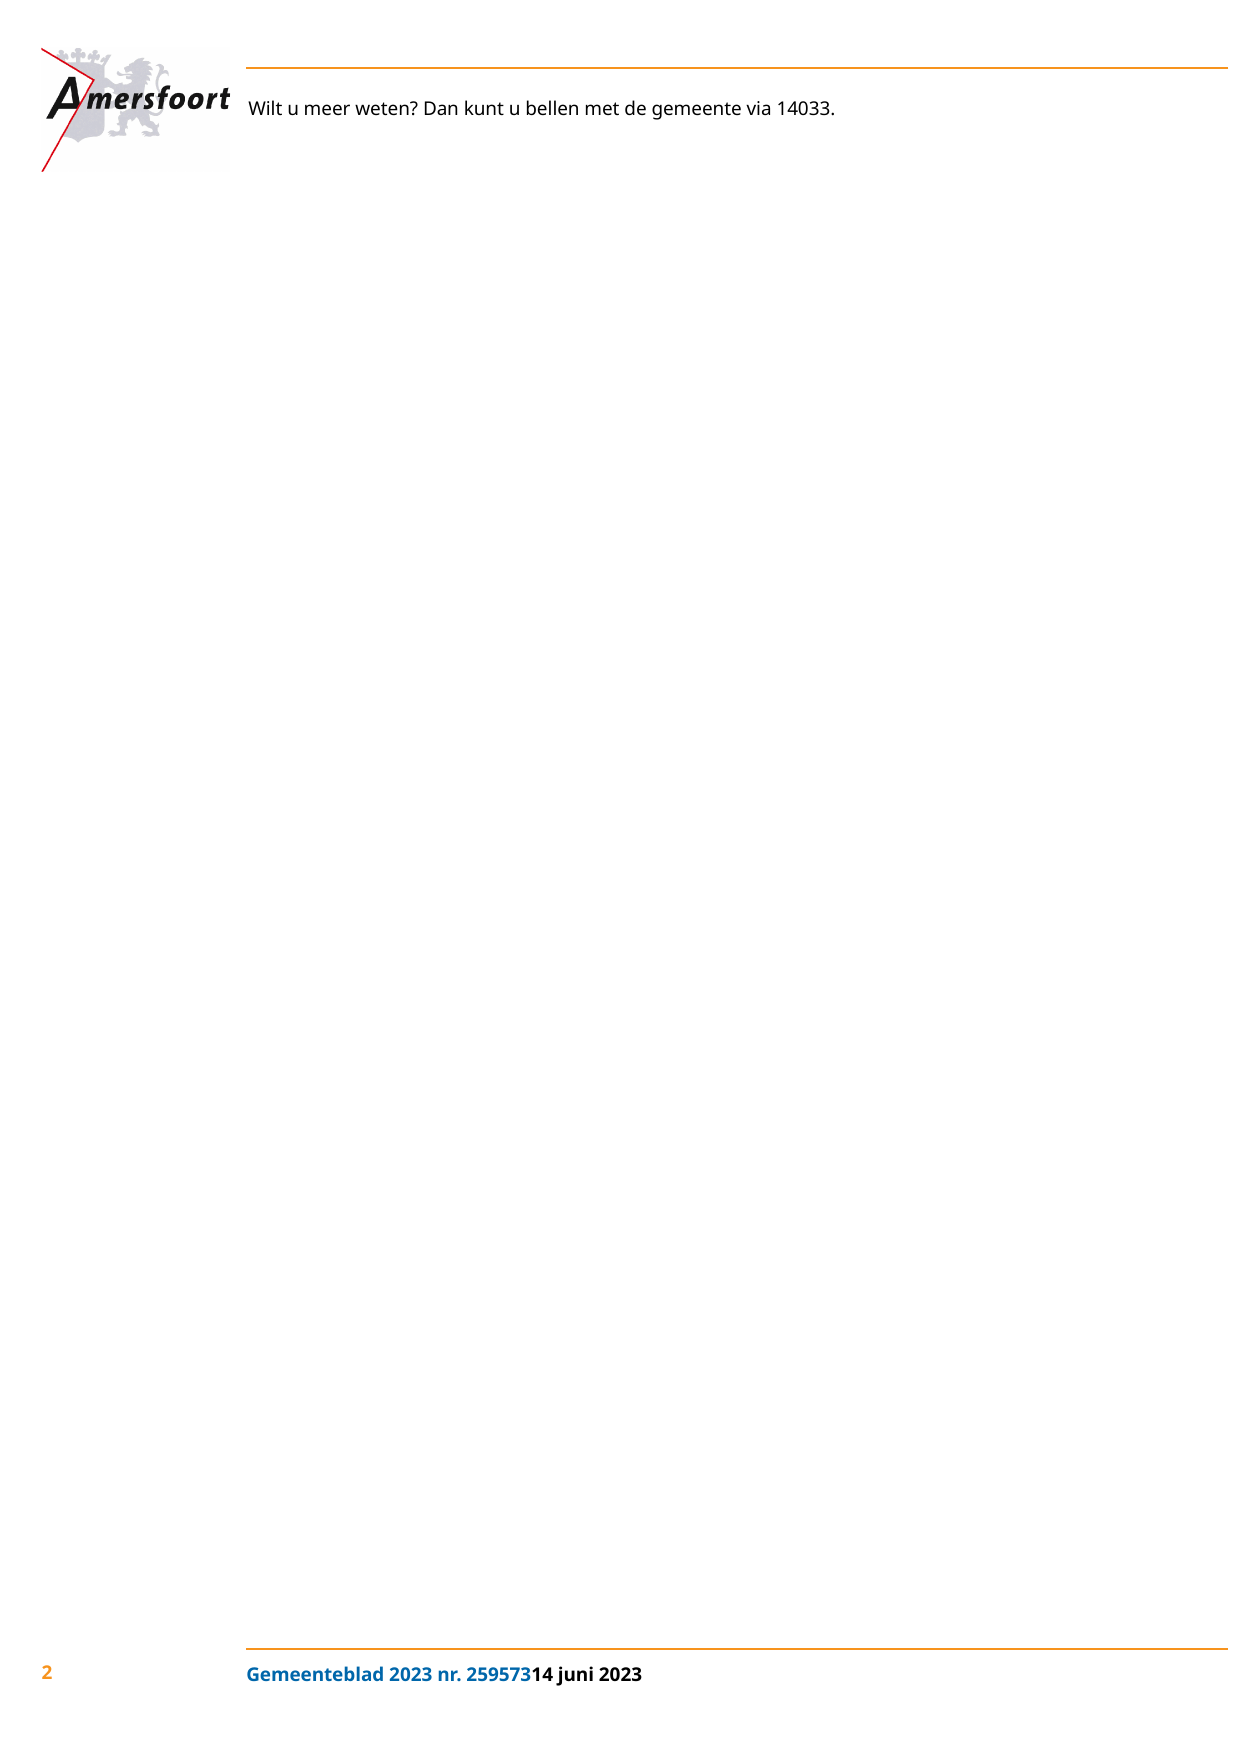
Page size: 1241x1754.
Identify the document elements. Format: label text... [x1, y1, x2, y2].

text Wilt u meer weten? Dan kunt u bellen met de gemeente via 14033. [248, 95, 1152, 121]
picture [41, 47, 231, 172]
